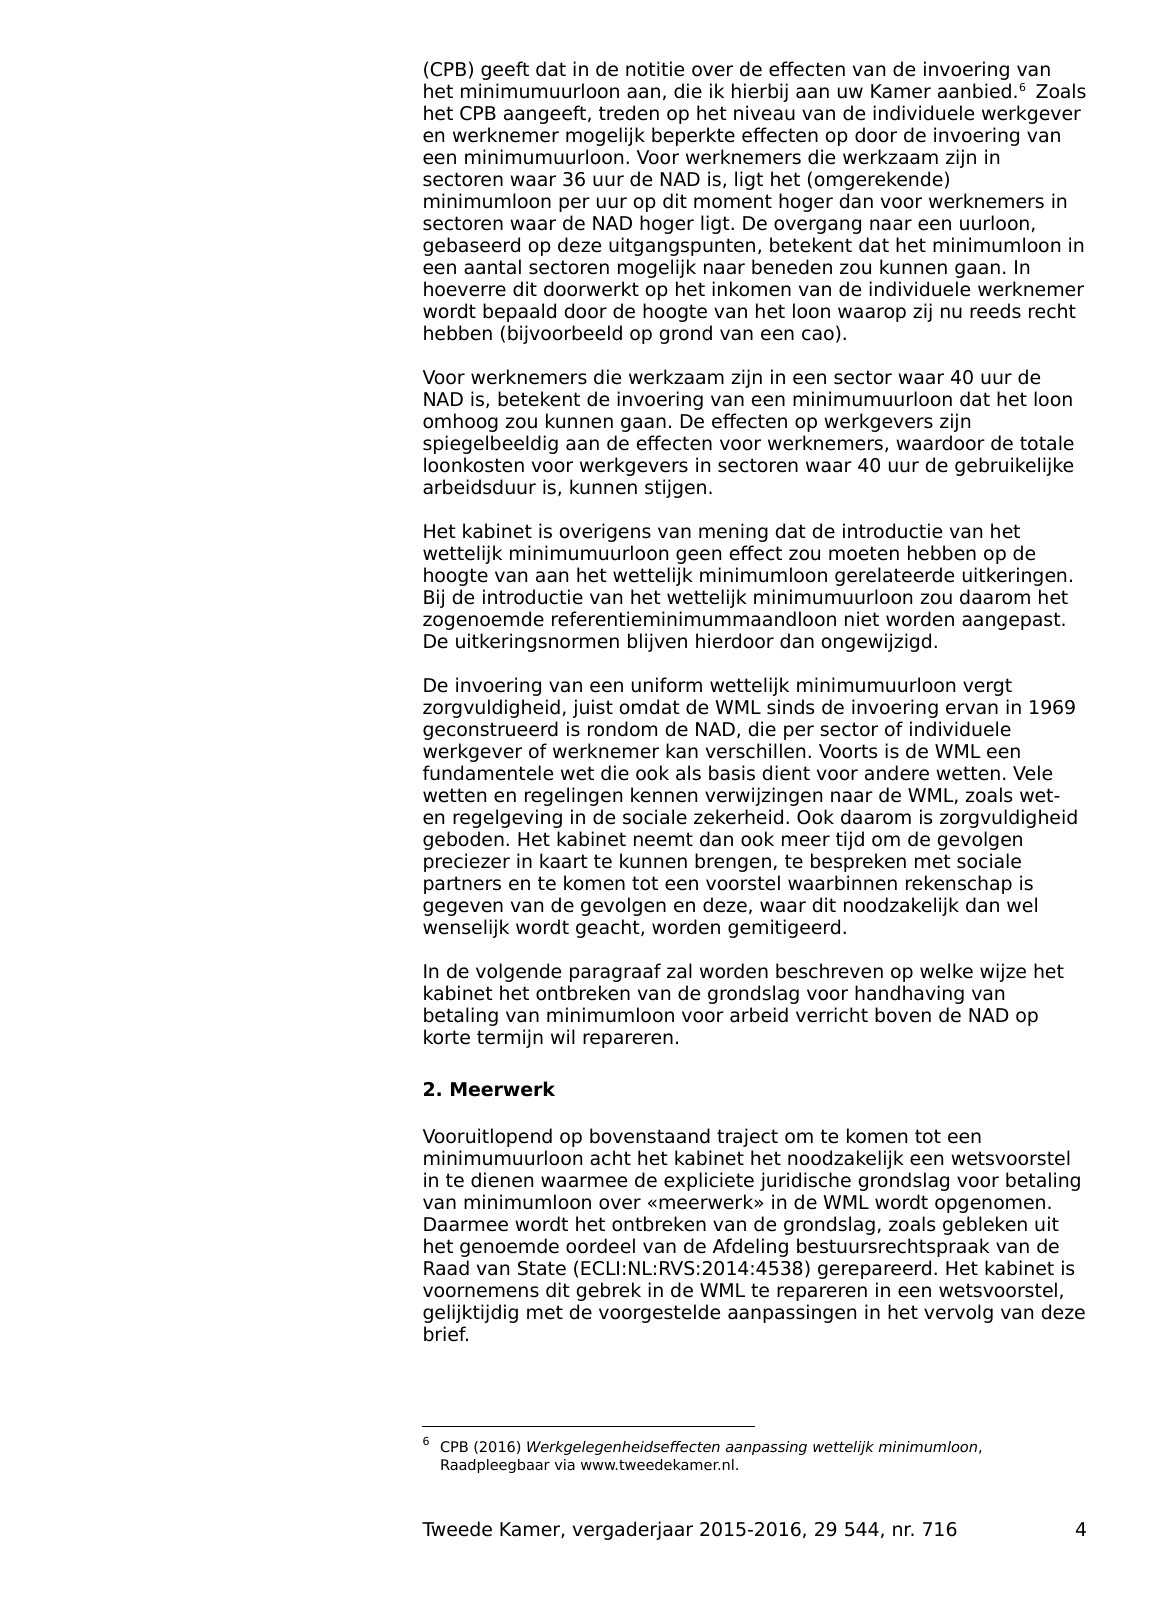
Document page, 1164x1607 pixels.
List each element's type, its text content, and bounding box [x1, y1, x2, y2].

text De invoering van een uniform wettelijk minimumuurloon vergt zorgvuldigheid, juist omdat de WML sinds de invoering ervan in 1969 geconstrueerd is rondom de NAD, die per sector of individuele werkgever of werknemer kan verschillen. Voorts is de WML een fundamentele wet die ook als basis dient voor andere wetten. Vele wetten en regelingen kennen verwijzingen naar de WML, zoals wet- en regelgeving in de sociale zekerheid. Ook daarom is zorgvuldigheid geboden. Het kabinet neemt dan ook meer tijd om de gevolgen preciezer in kaart te kunnen brengen, te bespreken met sociale partners en te komen tot een voorstel waarbinnen rekenschap is gegeven van de gevolgen en deze, waar dit noodzakelijk dan wel wenselijk wordt geacht, worden gemitigeerd. [422, 675, 1087, 939]
text In de volgende paragraaf zal worden beschreven op welke wijze het kabinet het ontbreken van de grondslag voor handhaving van betaling van minimumloon voor arbeid verricht boven de NAD op korte termijn wil repareren. [422, 961, 1087, 1049]
subtitle 2. Meerwerk [422, 1079, 1087, 1101]
text (CPB) geeft dat in de notitie over de effecten van de invoering van het minimumuurloon aan, die ik hierbij aan uw Kamer aanbied. Zoals het CPB aangeeft, treden op het niveau van de individuele werkgever en werknemer mogelijk beperkte effecten op door de invoering van een minimumuurloon. Voor werknemers die werkzaam zijn in sectoren waar 36 uur de NAD is, ligt het (omgerekende) minimumloon per uur op dit moment hoger dan voor werknemers in sectoren waar de NAD hoger ligt. De overgang naar een uurloon, gebaseerd op deze uitgangspunten, betekent dat het minimumloon in een aantal sectoren mogelijk naar beneden zou kunnen gaan. In hoeverre dit doorwerkt op het inkomen van de individuele werknemer wordt bepaald door de hoogte van het loon waarop zij nu reeds recht hebben (bijvoorbeeld op grond van een cao). [422, 59, 1087, 345]
text Het kabinet is overigens van mening dat de introductie van het wettelijk minimumuurloon geen effect zou moeten hebben op de hoogte van aan het wettelijk minimumloon gerelateerde uitkeringen. Bij de introductie van het wettelijk minimumuurloon zou daarom het zogenoemde referentieminimummaandloon niet worden aangepast. De uitkeringsnormen blijven hierdoor dan ongewijzigd. [422, 521, 1087, 653]
text Voor werknemers die werkzaam zijn in een sector waar 40 uur de NAD is, betekent de invoering van een minimumuurloon dat het loon omhoog zou kunnen gaan. De effecten op werkgevers zijn spiegelbeeldig aan de effecten voor werknemers, waardoor de totale loonkosten voor werkgevers in sectoren waar 40 uur de gebruikelijke arbeidsduur is, kunnen stijgen. [422, 367, 1087, 499]
text CPB (2016) Werkgelegenheidseffecten aanpassing wettelijk minimumloon, Raadpleegbaar via www.tweedekamer.nl. [422, 1435, 1087, 1474]
text Vooruitlopend op bovenstaand traject om te komen tot een minimumuurloon acht het kabinet het noodzakelijk een wetsvoorstel in te dienen waarmee de expliciete juridische grondslag voor betaling van minimumloon over «meerwerk» in de WML wordt opgenomen. Daarmee wordt het ontbreken van de grondslag, zoals gebleken uit het genoemde oordeel van de Afdeling bestuursrechtspraak van de Raad van State (ECLI:NL:RVS:2014:4538) gerepareerd. Het kabinet is voornemens dit gebrek in de WML te repareren in een wetsvoorstel, gelijktijdig met de voorgestelde aanpassingen in het vervolg van deze brief. [422, 1126, 1087, 1346]
